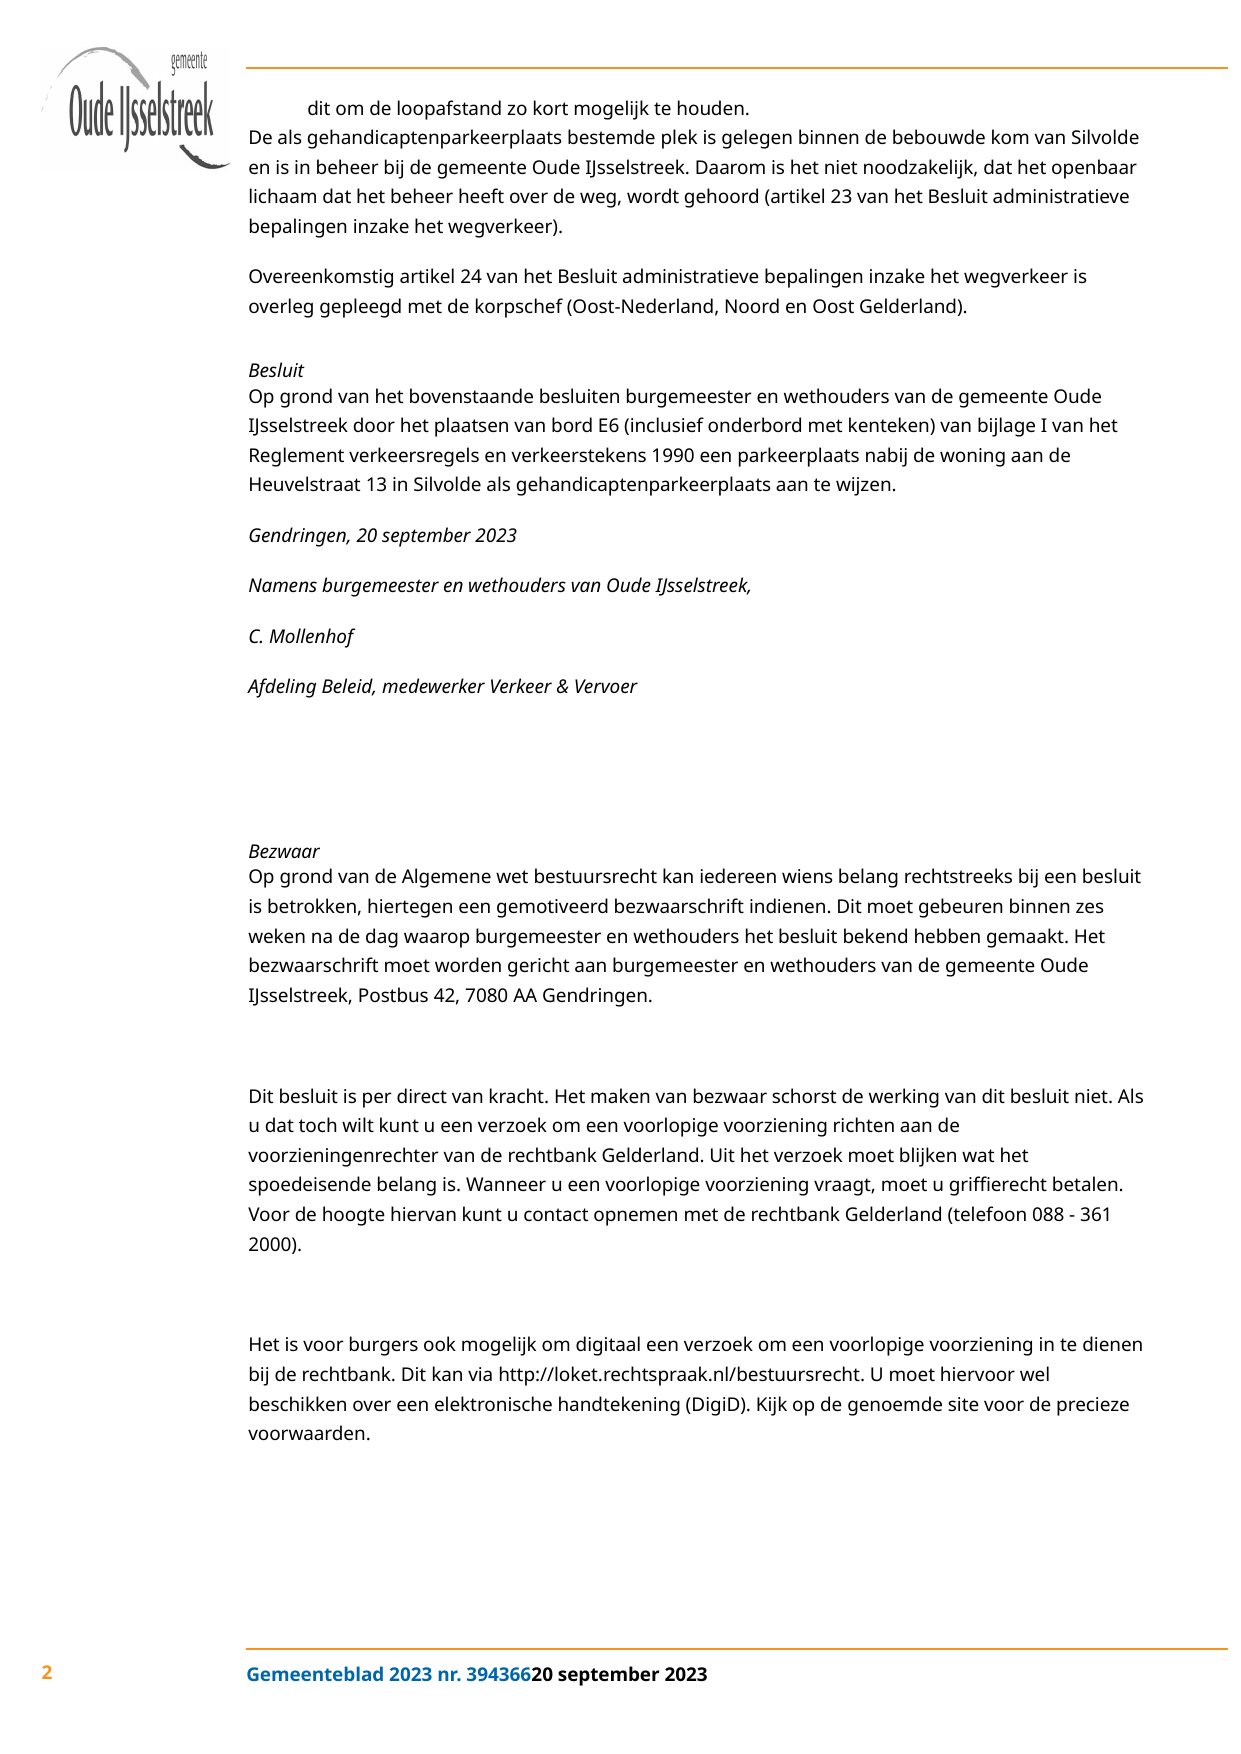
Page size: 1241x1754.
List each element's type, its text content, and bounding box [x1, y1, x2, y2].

text Op grond van de Algemene wet bestuursrecht kan iedereen wiens belang rechtstreeks bij een besluit is betrokken, hiertegen een gemotiveerd bezwaarschrift indienen. Dit moet gebeuren binnen zes weken na de dag waarop burgemeester en wethouders het besluit bekend hebben gemaakt. Het bezwaarschrift moet worden gericht aan burgemeester en wethouders van de gemeente Oude IJsselstreek, Postbus 42, 7080 AA Gendringen. [248, 864, 1152, 1008]
picture [41, 47, 231, 172]
text Afdeling Beleid, medewerker Verkeer & Vervoer [248, 673, 1152, 699]
text Gendringen, 20 september 2023 [248, 522, 1152, 548]
text Besluit [248, 357, 1152, 383]
text C. Mollenhof [248, 623, 1152, 648]
text Dit besluit is per direct van kracht. Het maken van bezwaar schorst de werking van dit besluit niet. Als u dat toch wilt kunt u een verzoek om een voorlopige voorziening richten aan de voorzieningenrechter van de rechtbank Gelderland. Uit het verzoek moet blijken wat het spoedeisende belang is. Wanneer u een voorlopige voorziening vraagt, moet u griffierecht betalen. Voor de hoogte hiervan kunt u contact opnemen met de rechtbank Gelderland (telefoon 088 - 361 2000). [248, 1083, 1152, 1257]
text De als gehandicaptenparkeerplaats bestemde plek is gelegen binnen de bebouwde kom van Silvolde en is in beheer bij de gemeente Oude IJsselstreek. Daarom is het niet noodzakelijk, dat het openbaar lichaam dat het beheer heeft over de weg, wordt gehoord (artikel 23 van het Besluit administratieve bepalingen inzake het wegverkeer). [248, 124, 1152, 239]
text Het is voor burgers ook mogelijk om digitaal een verzoek om een voorlopige voorziening in te dienen bij de rechtbank. Dit kan via http://loket.rechtspraak.nl/bestuursrecht. U moet hiervoor wel beschikken over een elektronische handtekening (DigiD). Kijk op de genoemde site voor de precieze voorwaarden. [248, 1332, 1152, 1446]
list dit om de loopafstand zo kort mogelijk te houden. [248, 95, 1152, 121]
text Namens burgemeester en wethouders van Oude IJsselstreek, [248, 572, 1152, 598]
text Overeenkomstig artikel 24 van het Besluit administratieve bepalingen inzake het wegverkeer is overleg gepleegd met de korpschef (Oost-Nederland, Noord en Oost Gelderland). [248, 263, 1152, 319]
text Bezwaar [248, 838, 1152, 864]
text Op grond van het bovenstaande besluiten burgemeester en wethouders van de gemeente Oude IJsselstreek door het plaatsen van bord E6 (inclusief onderbord met kenteken) van bijlage I van het Reglement verkeersregels en verkeerstekens 1990 een parkeerplaats nabij de woning aan de Heuvelstraat 13 in Silvolde als gehandicaptenparkeerplaats aan te wijzen. [248, 383, 1152, 497]
